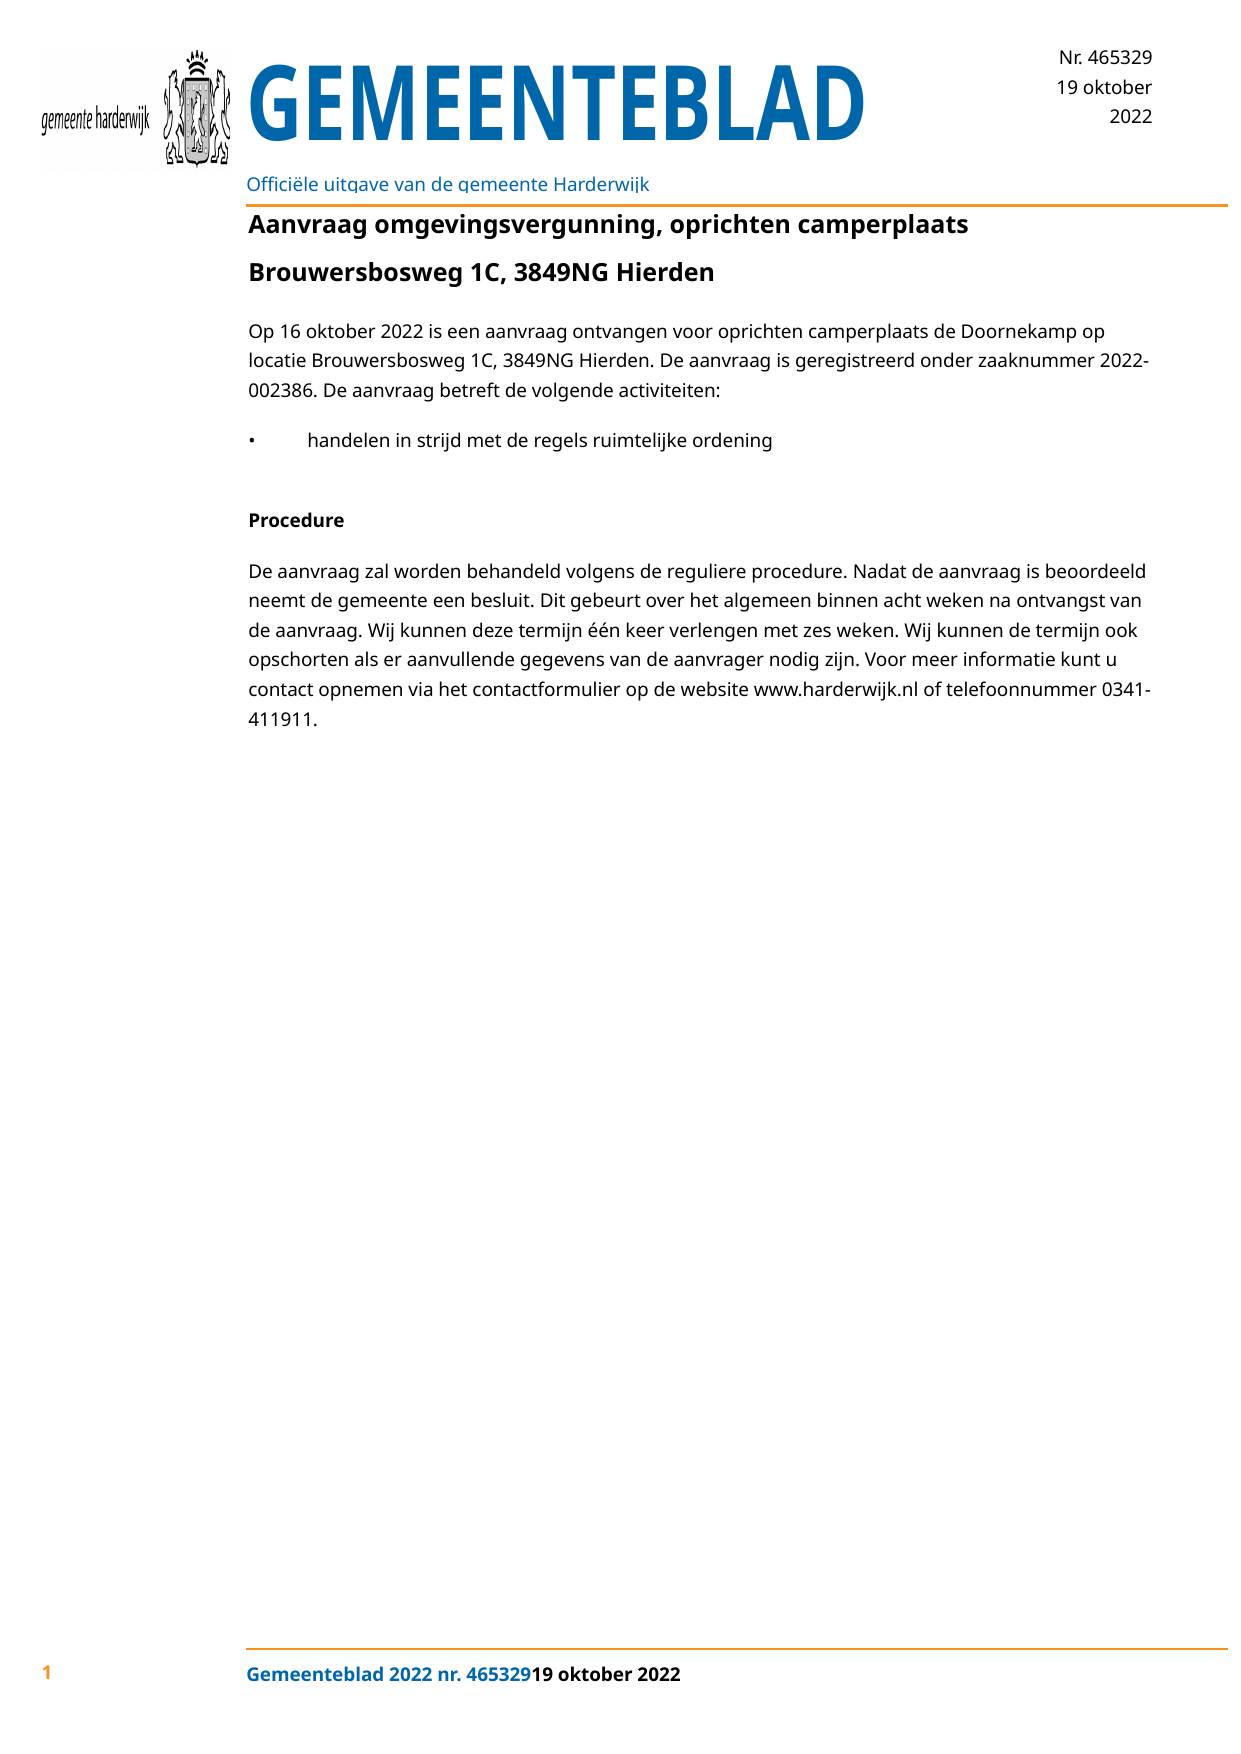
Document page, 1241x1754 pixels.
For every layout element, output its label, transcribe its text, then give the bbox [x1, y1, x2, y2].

text Aanvraag omgevingsvergunning, oprichten camperplaats Brouwersbosweg 1C, 3849NG Hierden [248, 207, 1152, 288]
list handelen in strijd met de regels ruimtelijke ordening [248, 427, 1152, 453]
picture [41, 47, 231, 172]
text Op 16 oktober 2022 is een aanvraag ontvangen voor oprichten camperplaats de Doornekamp op locatie Brouwersbosweg 1C, 3849NG Hierden. De aanvraag is geregistreerd onder zaaknummer 2022-002386. De aanvraag betreft de volgende activiteiten: [248, 318, 1152, 403]
text Procedure [248, 507, 1152, 533]
text De aanvraag zal worden behandeld volgens de reguliere procedure. Nadat de aanvraag is beoordeeld neemt de gemeente een besluit. Dit gebeurt over het algemeen binnen acht weken na ontvangst van de aanvraag. Wij kunnen deze termijn één keer verlengen met zes weken. Wij kunnen de termijn ook opschorten als er aanvullende gegevens van de aanvrager nodig zijn. Voor meer informatie kunt u contact opnemen via het contactformulier op de website www.harderwijk.nl of telefoonnummer 0341-411911. [248, 558, 1152, 732]
